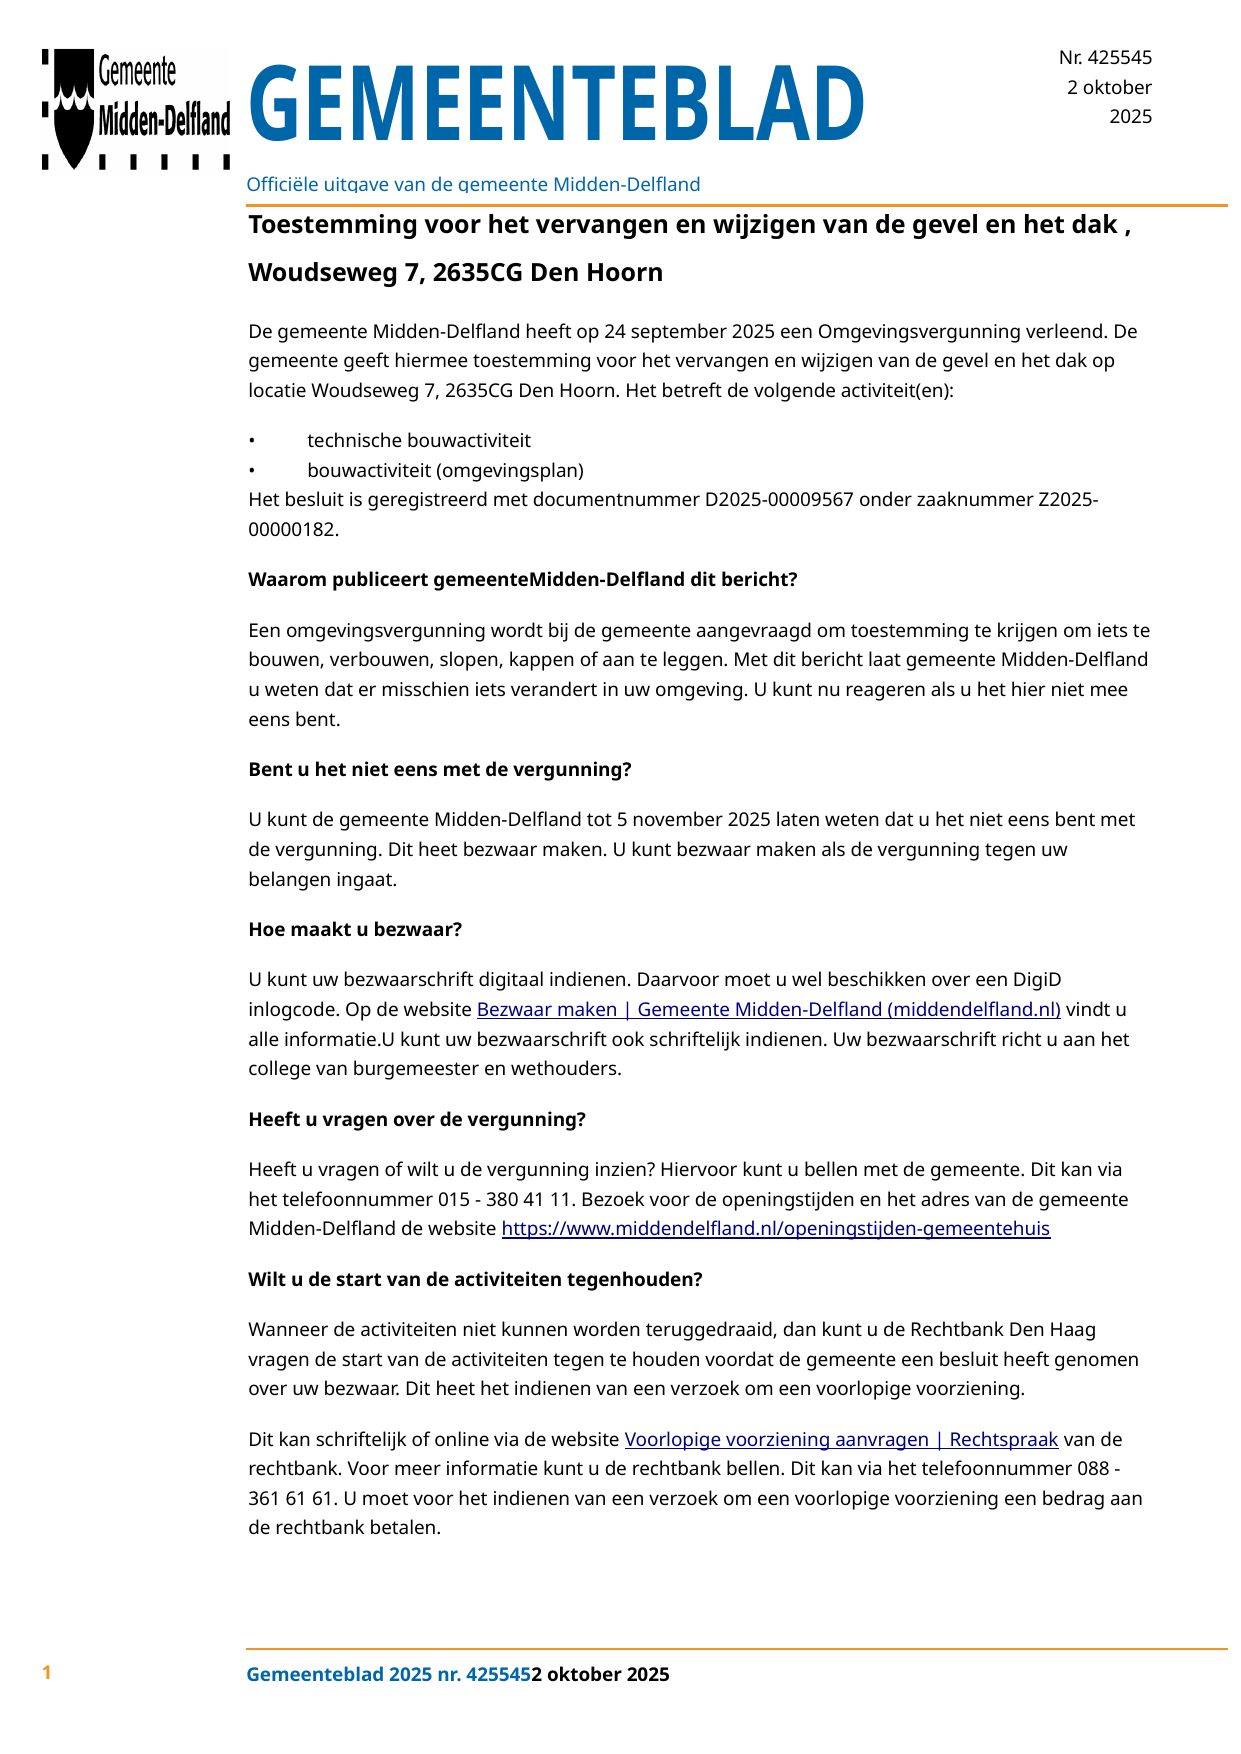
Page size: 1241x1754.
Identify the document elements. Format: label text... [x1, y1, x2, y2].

text Wanneer de activiteiten niet kunnen worden teruggedraaid, dan kunt u de Rechtbank Den Haag vragen de start van de activiteiten tegen te houden voordat de gemeente een besluit heeft genomen over uw bezwaar. Dit heet het indienen van een verzoek om een voorlopige voorziening. [248, 1316, 1152, 1401]
text Een omgevingsvergunning wordt bij de gemeente aangevraagd om toestemming te krijgen om iets te bouwen, verbouwen, slopen, kappen of aan te leggen. Met dit bericht laat gemeente Midden-Delfland u weten dat er misschien iets verandert in uw omgeving. U kunt nu reageren als u het hier niet mee eens bent. [248, 617, 1152, 732]
picture [41, 47, 231, 172]
text U kunt de gemeente Midden-Delfland tot 5 november 2025 laten weten dat u het niet eens bent met de vergunning. Dit heet bezwaar maken. U kunt bezwaar maken als de vergunning tegen uw belangen ingaat. [248, 807, 1152, 892]
list technische bouwactiviteit [248, 427, 1152, 453]
text Toestemming voor het vervangen en wijzigen van de gevel en het dak , Woudseweg 7, 2635CG Den Hoorn [248, 207, 1152, 288]
text Dit kan schriftelijk of online via de website Voorlopige voorziening aanvragen | Rechtspraak van de rechtbank. Voor meer informatie kunt u de rechtbank bellen. Dit kan via het telefoonnummer 088 - 361 61 61. U moet voor het indienen van een verzoek om een voorlopige voorziening een bedrag aan de rechtbank betalen. [248, 1426, 1152, 1540]
text De gemeente Midden-Delfland heeft op 24 september 2025 een Omgevingsvergunning verleend. De gemeente geeft hiermee toestemming voor het vervangen en wijzigen van de gevel en het dak op locatie Woudseweg 7, 2635CG Den Hoorn. Het betreft de volgende activiteit(en): [248, 318, 1152, 403]
text Wilt u de start van de activiteiten tegenhouden? [248, 1266, 1152, 1292]
text U kunt uw bezwaarschrift digitaal indienen. Daarvoor moet u wel beschikken over een DigiD inlogcode. Op de website Bezwaar maken | Gemeente Midden-Delfland (middendelfland.nl) vindt u alle informatie.U kunt uw bezwaarschrift ook schriftelijk indienen. Uw bezwaarschrift richt u aan het college van burgemeester en wethouders. [248, 967, 1152, 1081]
text Heeft u vragen of wilt u de vergunning inzien? Hiervoor kunt u bellen met de gemeente. Dit kan via het telefoonnummer 015 - 380 41 11. Bezoek voor de openingstijden en het adres van de gemeente Midden-Delfland de website https://www.middendelfland.nl/openingstijden-gemeentehuis [248, 1156, 1152, 1241]
text Hoe maakt u bezwaar? [248, 916, 1152, 942]
text Bent u het niet eens met de vergunning? [248, 756, 1152, 782]
text Waarom publiceert gemeenteMidden-Delfland dit bericht? [248, 567, 1152, 592]
list bouwactiviteit (omgevingsplan) [248, 457, 1152, 483]
text Heeft u vragen over de vergunning? [248, 1106, 1152, 1132]
text Het besluit is geregistreerd met documentnummer D2025-00009567 onder zaaknummer Z2025-00000182. [248, 487, 1152, 542]
